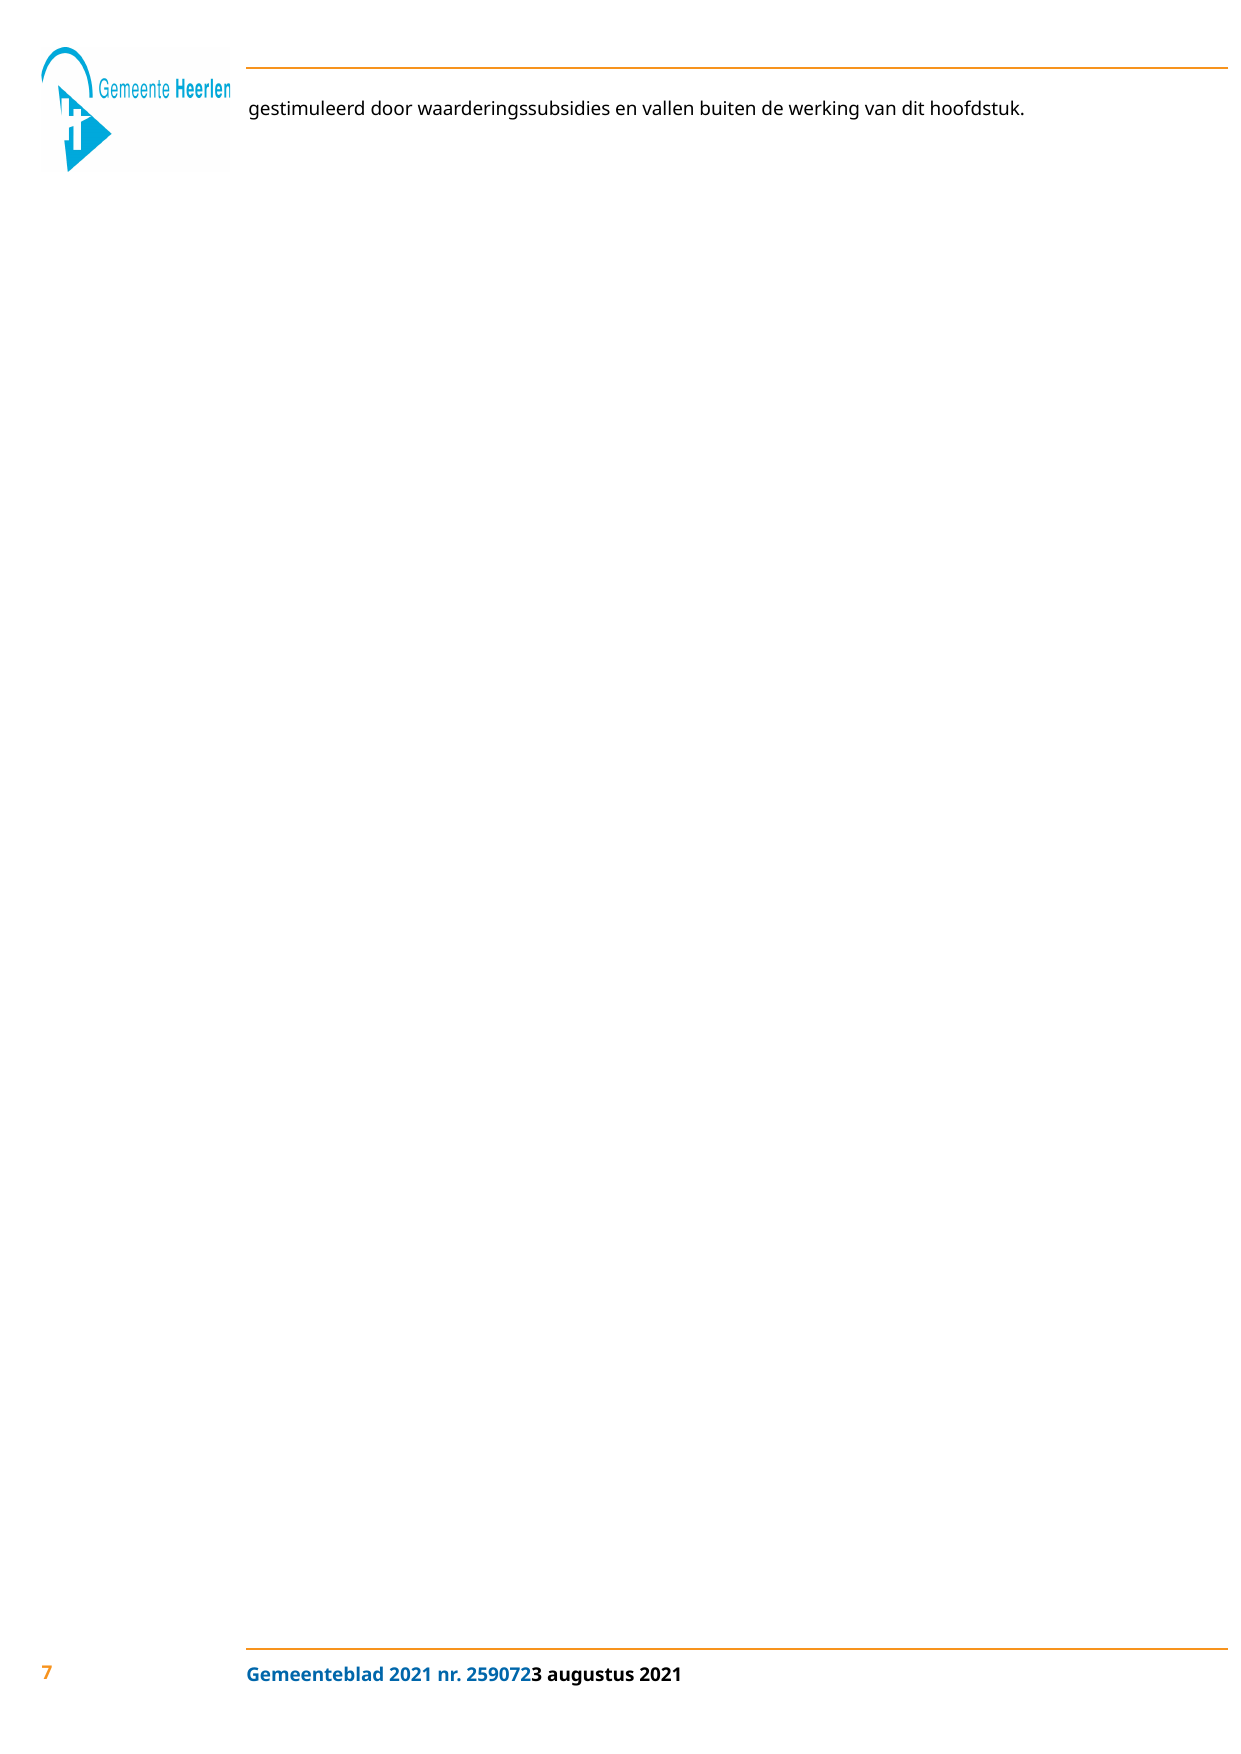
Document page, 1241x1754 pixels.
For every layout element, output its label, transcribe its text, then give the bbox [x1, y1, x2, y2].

picture [41, 47, 231, 172]
text gestimuleerd door waarderingssubsidies en vallen buiten de werking van dit hoofdstuk. [248, 95, 1152, 121]
picture [41, 47, 59, 70]
